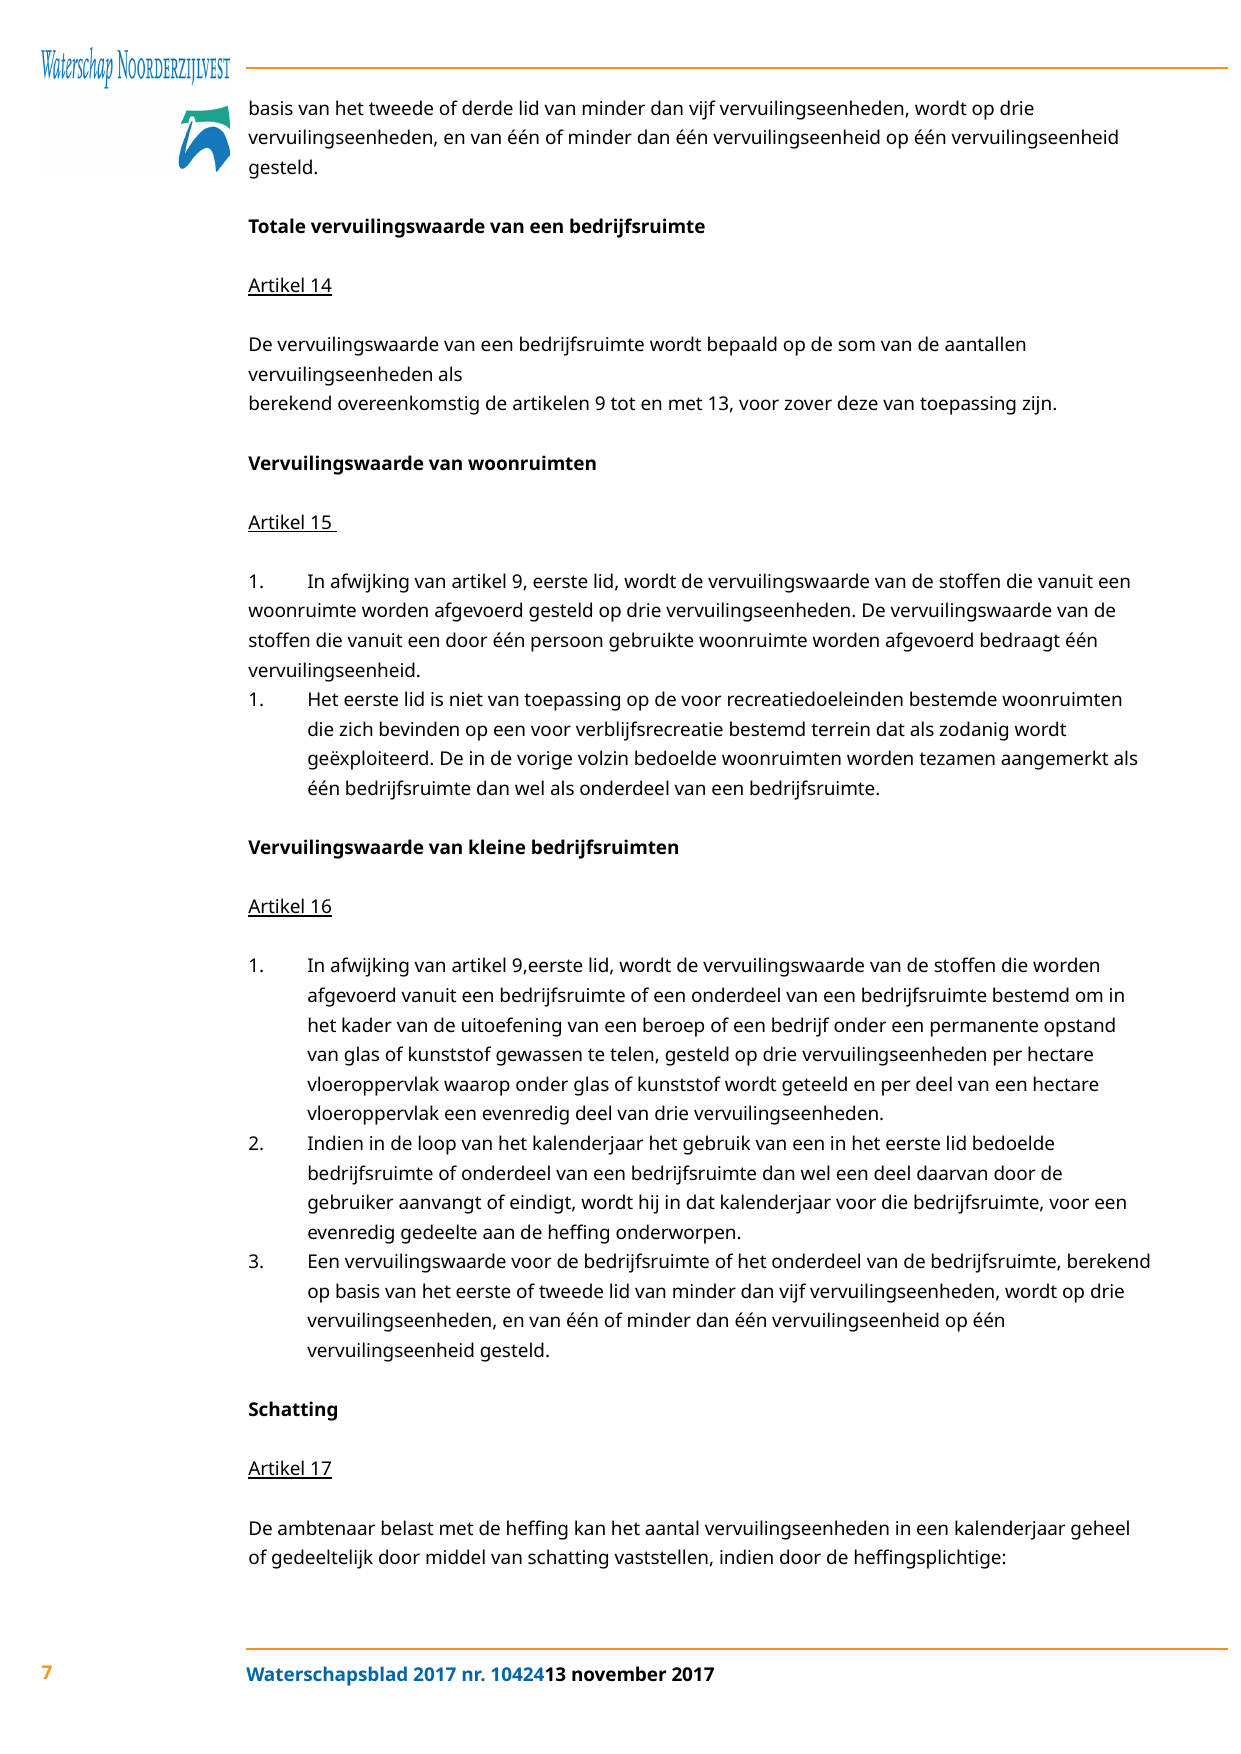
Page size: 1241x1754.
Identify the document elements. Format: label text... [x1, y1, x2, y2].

text Schatting [248, 1396, 1152, 1422]
list In afwijking van artikel 9, eerste lid, wordt de vervuilingswaarde van de stoffen die vanuit een [248, 568, 1152, 594]
text De ambtenaar belast met de heffing kan het aantal vervuilingseenheden in een kalenderjaar geheel of gedeeltelijk door middel van schatting vaststellen, indien door de heffingsplichtige: [248, 1515, 1152, 1570]
text Artikel 16 [248, 893, 1152, 919]
text woonruimte worden afgevoerd gesteld op drie vervuilingseenheden. De vervuilingswaarde van de stoffen die vanuit een door één persoon gebruikte woonruimte worden afgevoerd bedraagt één vervuilingseenheid. [248, 598, 1152, 683]
list Indien in de loop van het kalenderjaar het gebruik van een in het eerste lid bedoelde bedrijfsruimte of onderdeel van een bedrijfsruimte dan wel een deel daarvan door de gebruiker aanvangt of eindigt, wordt hij in dat kalenderjaar voor die bedrijfsruimte, voor een evenredig gedeelte aan de heffing onderworpen. [248, 1130, 1152, 1245]
text Artikel 15 [248, 509, 1152, 535]
text Vervuilingswaarde van woonruimten [248, 450, 1152, 476]
text Vervuilingswaarde van kleine bedrijfsruimten [248, 834, 1152, 860]
text Totale vervuilingswaarde van een bedrijfsruimte [248, 213, 1152, 239]
list Een vervuilingswaarde voor de bedrijfsruimte of het onderdeel van de bedrijfsruimte, berekend op basis van het eerste of tweede lid van minder dan vijf vervuilingseenheden, wordt op drie vervuilingseenheden, en van één of minder dan één vervuilingseenheid op één vervuilingseenheid gesteld. [248, 1248, 1152, 1363]
list Het eerste lid is niet van toepassing op de voor recreatiedoeleinden bestemde woonruimten die zich bevinden op een voor verblijfsrecreatie bestemd terrein dat als zodanig wordt geëxploiteerd. De in de vorige volzin bedoelde woonruimten worden tezamen aangemerkt als één bedrijfsruimte dan wel als onderdeel van een bedrijfsruimte. [248, 686, 1152, 801]
list In afwijking van artikel 9,eerste lid, wordt de vervuilingswaarde van de stoffen die worden afgevoerd vanuit een bedrijfsruimte of een onderdeel van een bedrijfsruimte bestemd om in het kader van de uitoefening van een beroep of een bedrijf onder een permanente opstand van glas of kunststof gewassen te telen, gesteld op drie vervuilingseenheden per hectare vloeroppervlak waarop onder glas of kunststof wordt geteeld en per deel van een hectare vloeroppervlak een evenredig deel van drie vervuilingseenheden. [248, 953, 1152, 1126]
text basis van het tweede of derde lid van minder dan vijf vervuilingseenheden, wordt op drie vervuilingseenheden, en van één of minder dan één vervuilingseenheid op één vervuilingseenheid gesteld. [248, 95, 1152, 180]
text berekend overeenkomstig de artikelen 9 tot en met 13, voor zover deze van toepassing zijn. [248, 391, 1152, 416]
text De vervuilingswaarde van een bedrijfsruimte wordt bepaald op de som van de aantallen vervuilingseenheden als [248, 331, 1152, 387]
picture [41, 47, 231, 172]
text Artikel 14 [248, 272, 1152, 298]
text Artikel 17 [248, 1456, 1152, 1481]
